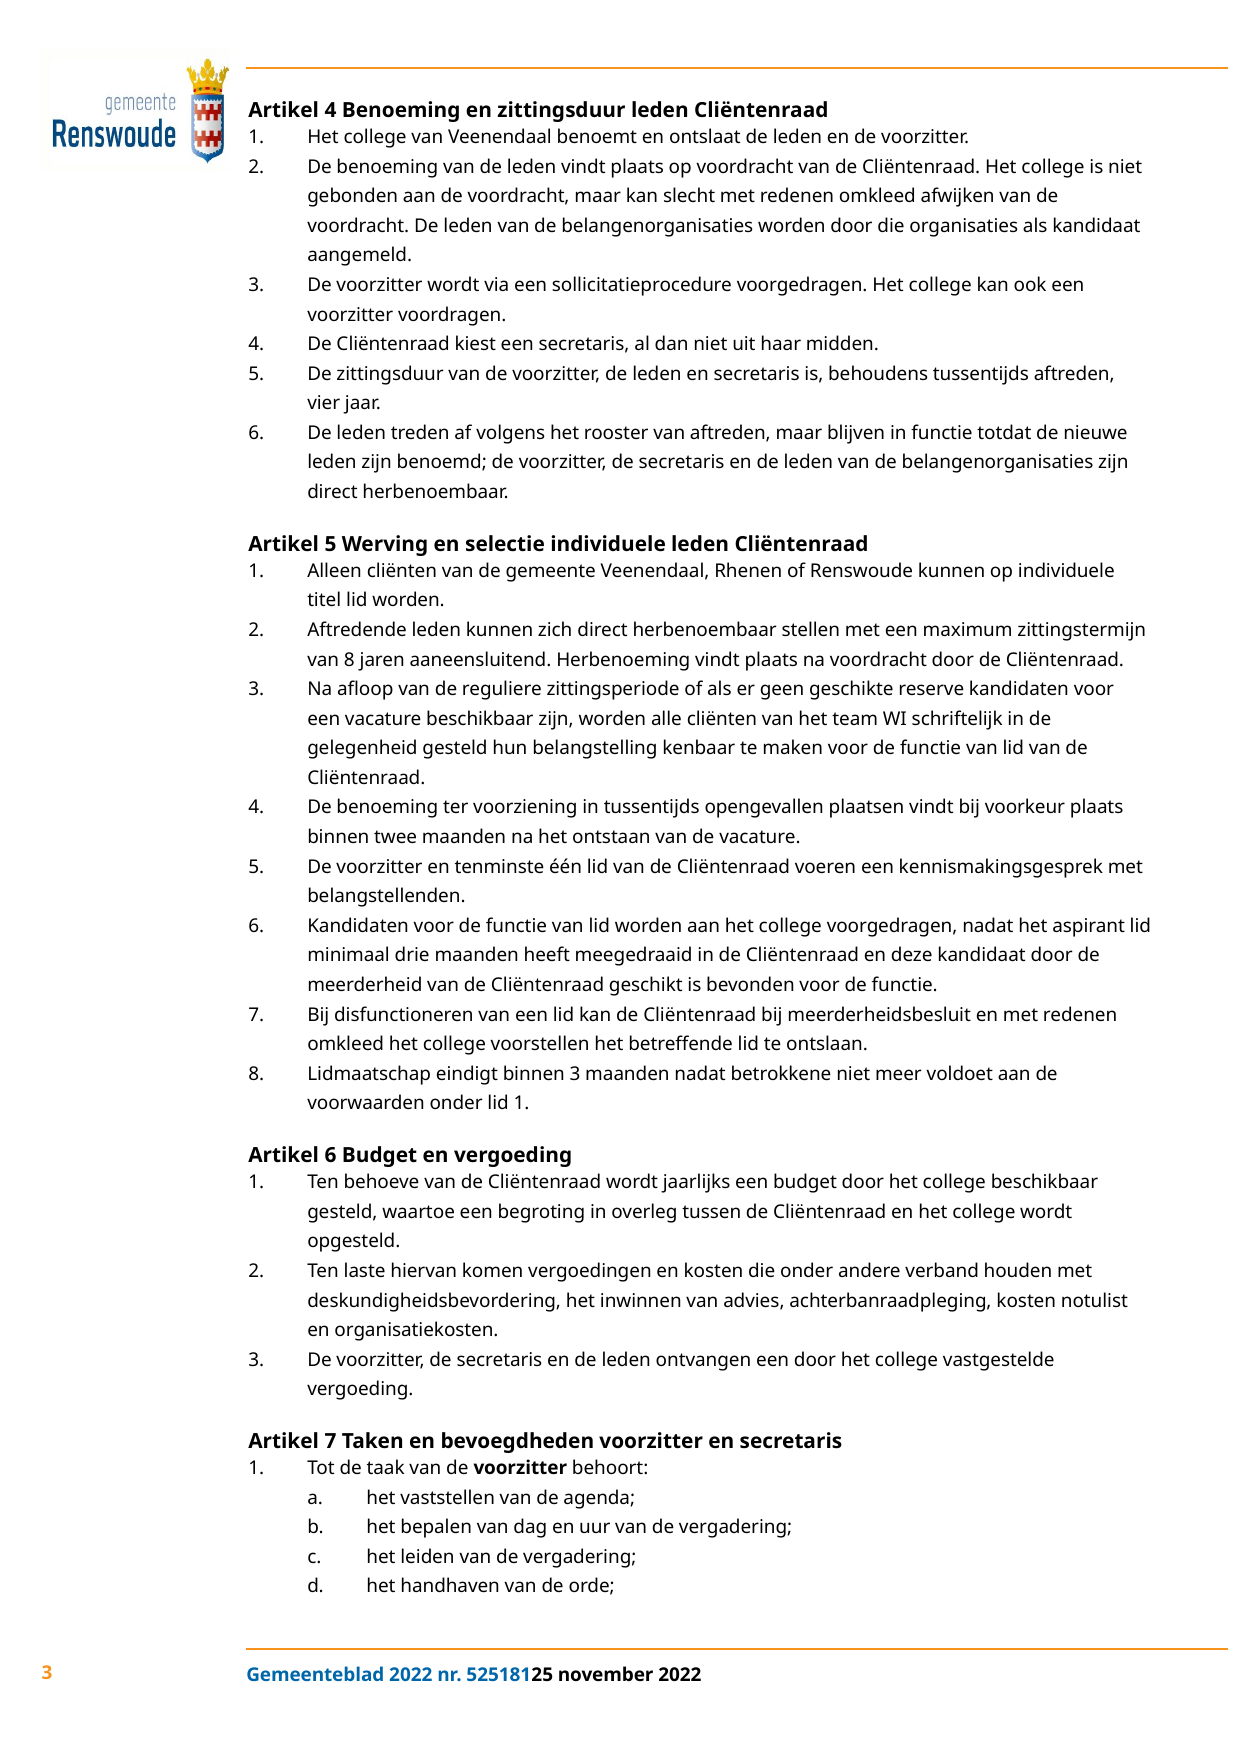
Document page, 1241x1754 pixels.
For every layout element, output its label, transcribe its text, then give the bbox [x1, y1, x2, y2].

text Artikel 5 Werving en selectie individuele leden Cliëntenraad [248, 529, 1152, 557]
list Kandidaten voor de functie van lid worden aan het college voorgedragen, nadat het aspirant lid minimaal drie maanden heeft meegedraaid in de Cliëntenraad en deze kandidaat door de meerderheid van de Cliëntenraad geschikt is bevonden voor de functie. [248, 912, 1152, 997]
list Het college van Veenendaal benoemt en ontslaat de leden en de voorzitter. [248, 123, 1152, 149]
list Tot de taak van de voorzitter behoort: [248, 1454, 1152, 1480]
list De zittingsduur van de voorzitter, de leden en secretaris is, behoudens tussentijds aftreden, vier jaar. [248, 360, 1152, 415]
list Lidmaatschap eindigt binnen 3 maanden nadat betrokkene niet meer voldoet aan de voorwaarden onder lid 1. [248, 1060, 1152, 1115]
list De Cliëntenraad kiest een secretaris, al dan niet uit haar midden. [248, 330, 1152, 356]
list De leden treden af volgens het rooster van aftreden, maar blijven in functie totdat de nieuwe leden zijn benoemd; de voorzitter, de secretaris en de leden van de belangenorganisaties zijn direct herbenoembaar. [248, 419, 1152, 504]
list het leiden van de vergadering; [307, 1543, 1152, 1569]
list Na afloop van de reguliere zittingsperiode of als er geen geschikte reserve kandidaten voor een vacature beschikbaar zijn, worden alle cliënten van het team WI schriftelijk in de gelegenheid gesteld hun belangstelling kenbaar te maken voor de functie van lid van de Cliëntenraad. [248, 675, 1152, 790]
list Ten behoeve van de Cliëntenraad wordt jaarlijks een budget door het college beschikbaar gesteld, waartoe een begroting in overleg tussen de Cliëntenraad en het college wordt opgesteld. [248, 1168, 1152, 1253]
list het bepalen van dag en uur van de vergadering; [307, 1513, 1152, 1539]
list De voorzitter, de secretaris en de leden ontvangen een door het college vastgestelde vergoeding. [248, 1346, 1152, 1401]
text Artikel 4 Benoeming en zittingsduur leden Cliëntenraad [248, 95, 1152, 123]
list De voorzitter en tenminste één lid van de Cliëntenraad voeren een kennismakingsgesprek met belangstellenden. [248, 853, 1152, 908]
list De voorzitter wordt via een sollicitatieprocedure voorgedragen. Het college kan ook een voorzitter voordragen. [248, 271, 1152, 326]
list Aftredende leden kunnen zich direct herbenoembaar stellen met een maximum zittingstermijn van 8 jaren aaneensluitend. Herbenoeming vindt plaats na voordracht door de Cliëntenraad. [248, 616, 1152, 672]
list Ten laste hiervan komen vergoedingen en kosten die onder andere verband houden met deskundigheidsbevordering, het inwinnen van advies, achterbanraadpleging, kosten notulist en organisatiekosten. [248, 1257, 1152, 1342]
list De benoeming van de leden vindt plaats op voordracht van de Cliëntenraad. Het college is niet gebonden aan de voordracht, maar kan slecht met redenen omkleed afwijken van de voordracht. De leden van de belangenorganisaties worden door die organisaties als kandidaat aangemeld. [248, 153, 1152, 267]
list het vaststellen van de agenda; [307, 1484, 1152, 1510]
list De benoeming ter voorziening in tussentijds opengevallen plaatsen vindt bij voorkeur plaats binnen twee maanden na het ontstaan van de vacature. [248, 794, 1152, 849]
picture [41, 47, 231, 172]
list Bij disfunctioneren van een lid kan de Cliëntenraad bij meerderheidsbesluit en met redenen omkleed het college voorstellen het betreffende lid te ontslaan. [248, 1001, 1152, 1056]
list Alleen cliënten van de gemeente Veenendaal, Rhenen of Renswoude kunnen op individuele titel lid worden. [248, 557, 1152, 612]
list het handhaven van de orde; [307, 1573, 1152, 1598]
text Artikel 7 Taken en bevoegdheden voorzitter en secretaris [248, 1426, 1152, 1454]
text Artikel 6 Budget en vergoeding [248, 1140, 1152, 1168]
